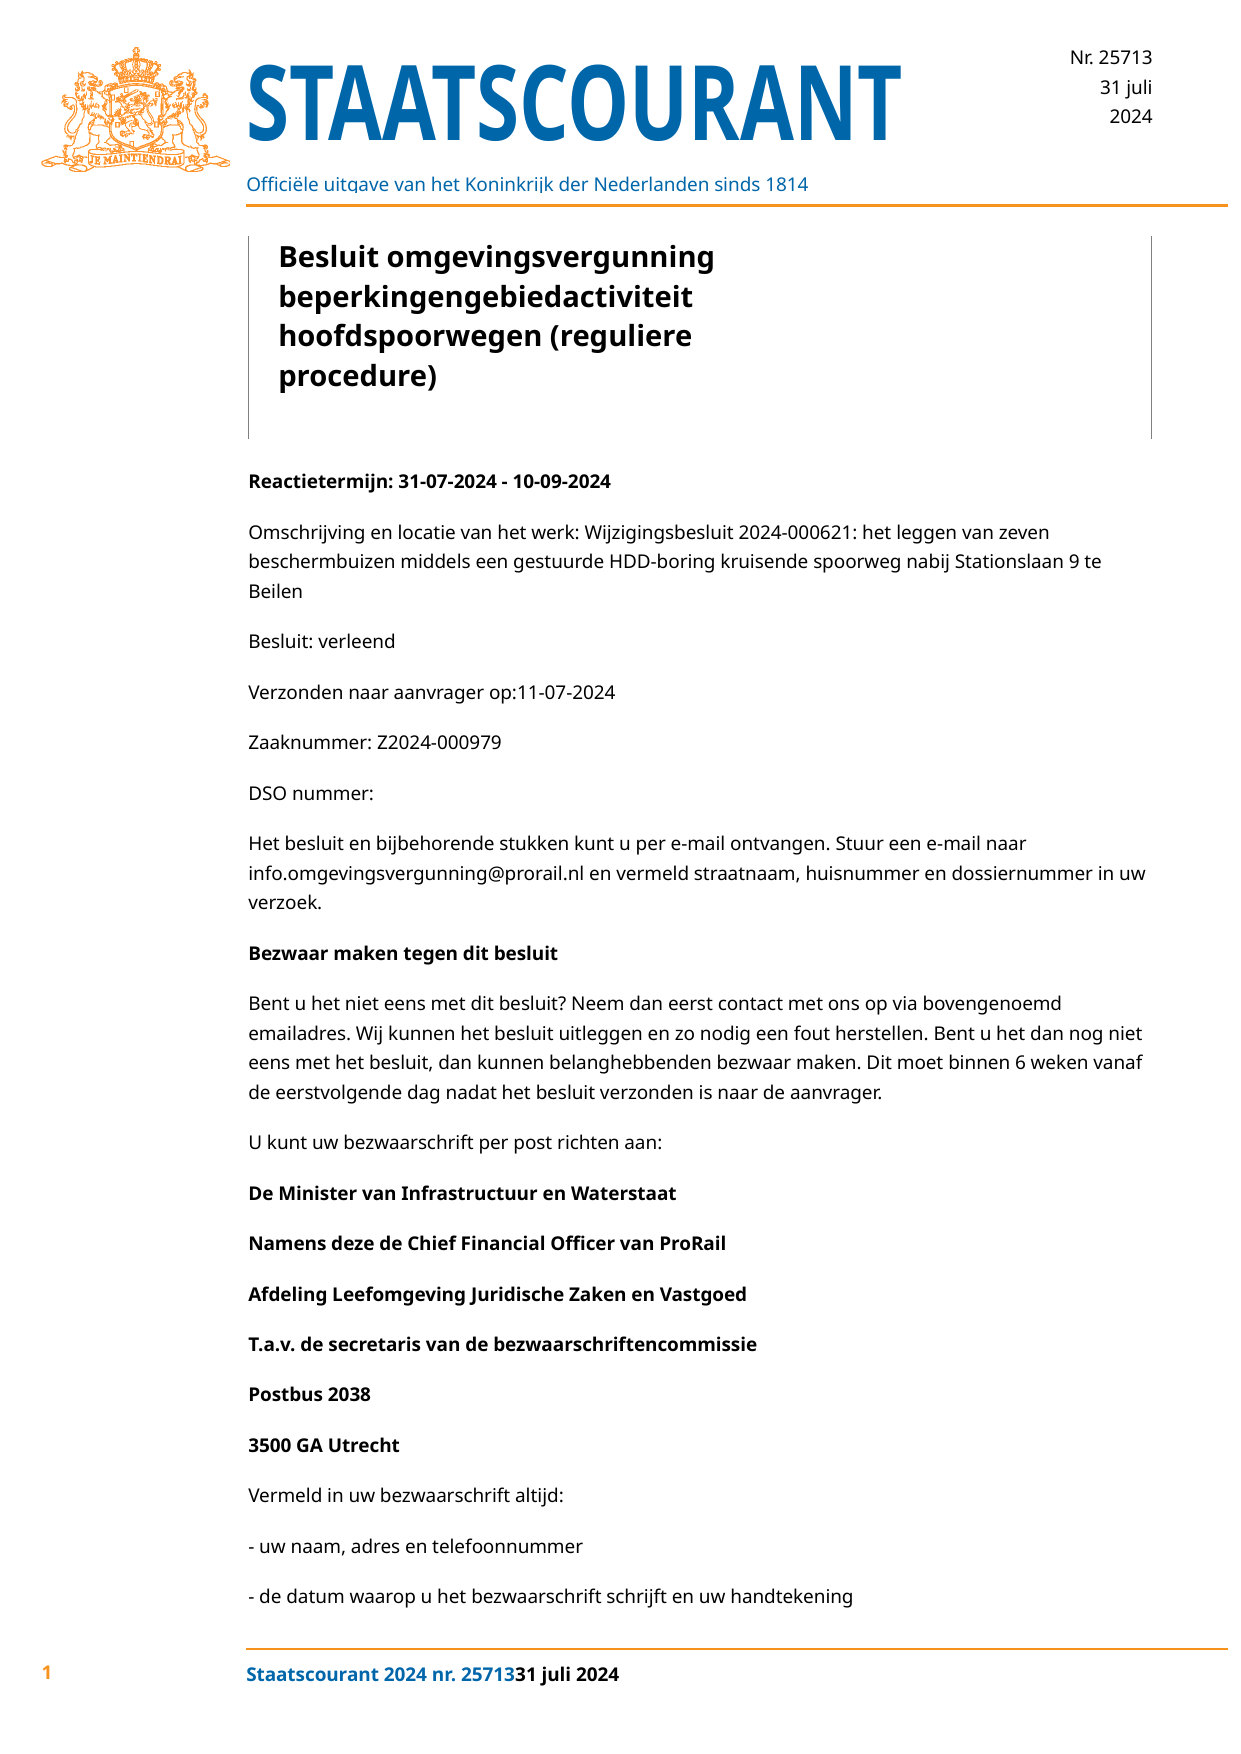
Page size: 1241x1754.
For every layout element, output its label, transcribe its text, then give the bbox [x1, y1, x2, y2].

text U kunt uw bezwaarschrift per post richten aan: [248, 1129, 1152, 1155]
text Afdeling Leefomgeving Juridische Zaken en Vastgoed [248, 1281, 1152, 1306]
text Verzonden naar aanvrager op:11-07-2024 [248, 679, 1152, 705]
text Zaaknummer: Z2024-000979 [248, 729, 1152, 755]
text Vermeld in uw bezwaarschrift altijd: [248, 1482, 1152, 1508]
table_header [1090, 236, 1151, 413]
text Namens deze de Chief Financial Officer van ProRail [248, 1230, 1152, 1256]
text - de datum waarop u het bezwaarschrift schrijft en uw handtekening [248, 1583, 1152, 1609]
picture [41, 47, 231, 172]
text Bent u het niet eens met dit besluit? Neem dan eerst contact met ons op via bovengenoemd emailadres. Wij kunnen het besluit uitleggen en zo nodig een fout herstellen. Bent u het dan nog niet eens met het besluit, dan kunnen belanghebbenden bezwaar maken. Dit moet binnen 6 weken vanaf de eerstvolgende dag nadat het besluit verzonden is naar de aanvrager. [248, 990, 1152, 1105]
text Omschrijving en locatie van het werk: Wijzigingsbesluit 2024-000621: het leggen van zeven beschermbuizen middels een gestuurde HDD-boring kruisende spoorweg nabij Stationslaan 9 te Beilen [248, 519, 1152, 604]
table_header Besluit omgevingsvergunning beperkingengebiedactiviteit hoofdspoorwegen (reguliere procedure) [249, 236, 850, 439]
text DSO nummer: [248, 780, 1152, 806]
text T.a.v. de secretaris van de bezwaarschriftencommissie [248, 1331, 1152, 1357]
text Het besluit en bijbehorende stukken kunt u per e-mail ontvangen. Stuur een e-mail naar info.omgevingsvergunning@prorail.nl en vermeld straatnaam, huisnummer en dossiernummer in uw verzoek. [248, 830, 1152, 915]
text Bezwaar maken tegen dit besluit [248, 940, 1152, 966]
text De Minister van Infrastructuur en Waterstaat [248, 1180, 1152, 1206]
table_header [850, 236, 912, 413]
text Reactietermijn: 31-07-2024 - 10-09-2024 [248, 469, 1152, 494]
table_header [850, 414, 1151, 439]
text 3500 GA Utrecht [248, 1432, 1152, 1458]
picture [912, 236, 1090, 414]
text Postbus 2038 [248, 1382, 1152, 1407]
text - uw naam, adres en telefoonnummer [248, 1533, 1152, 1558]
text Besluit: verleend [248, 629, 1152, 654]
